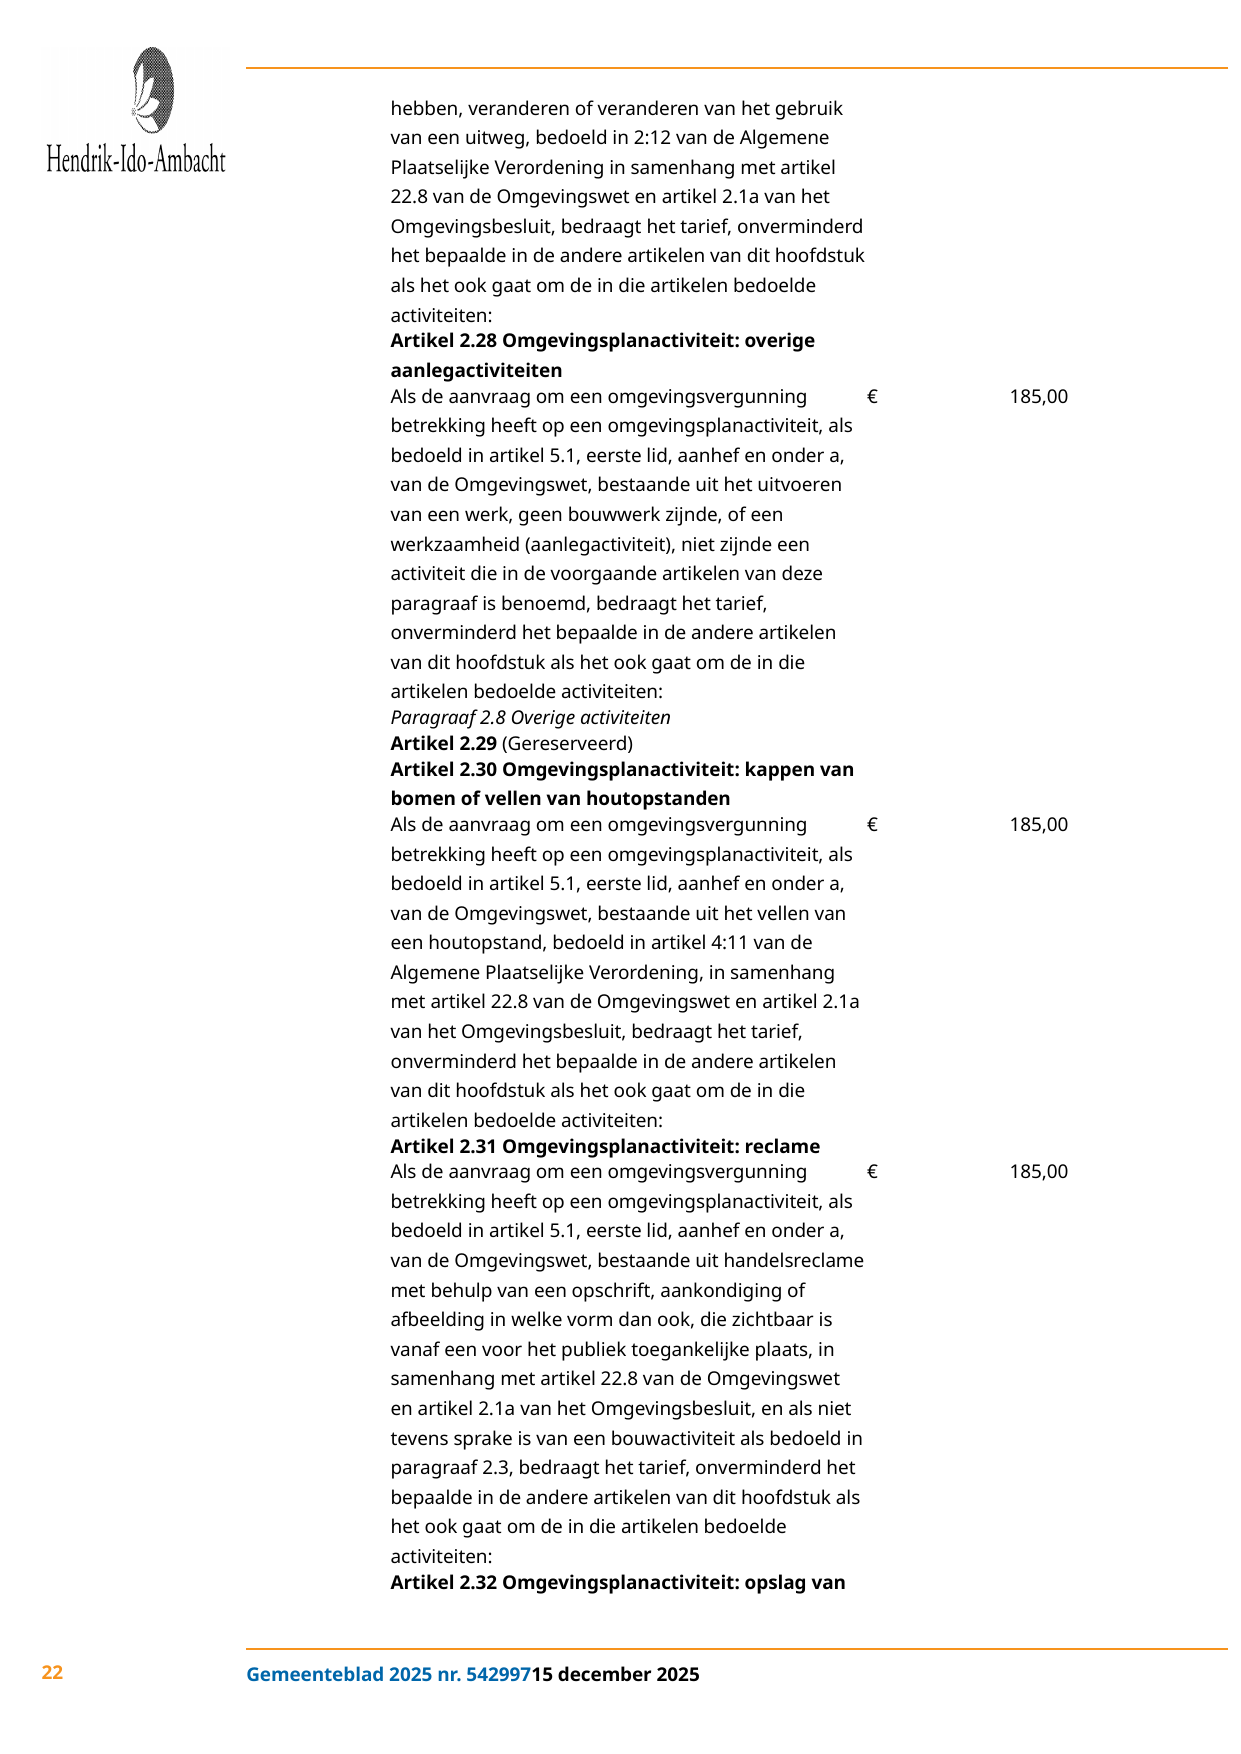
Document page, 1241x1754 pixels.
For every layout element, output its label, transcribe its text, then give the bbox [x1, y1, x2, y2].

table_cell [248, 811, 390, 1133]
table_cell [867, 756, 1009, 811]
table_cell Als de aanvraag om een omgevingsvergunning betrekking heeft op een omgevingsplanactiviteit, als bedoeld in artikel 5.1, eerste lid, aanhef en onder a, van de Omgevingswet, bestaande uit handelsreclame met behulp van een opschrift, aankondiging of afbeelding in welke vorm dan ook, die zichtbaar is vanaf een voor het publiek toegankelijke plaats, in samenhang met artikel 22.8 van de Omgevingswet en artikel 2.1a van het Omgevingsbesluit, en als niet tevens sprake is van een bouwactiviteit als bedoeld in paragraaf 2.3, bedraagt het tarief, onverminderd het bepaalde in de andere artikelen van dit hoofdstuk als het ook gaat om de in die artikelen bedoelde activiteiten: [390, 1159, 867, 1569]
table_cell Artikel 2.30 Omgevingsplanactiviteit: kappen van bomen of vellen van houtopstanden [390, 756, 867, 811]
table_cell [1009, 1133, 1152, 1158]
table_cell [1009, 730, 1152, 756]
table_cell € [867, 811, 1009, 1133]
table_cell [867, 1133, 1009, 1158]
table_cell Als de aanvraag om een omgevingsvergunning betrekking heeft op een omgevingsplanactiviteit, als bedoeld in artikel 5.1, eerste lid, aanhef en onder a, van de Omgevingswet, bestaande uit het uitvoeren van een werk, geen bouwwerk zijnde, of een werkzaamheid (aanlegactiviteit), niet zijnde een activiteit die in de voorgaande artikelen van deze paragraaf is benoemd, bedraagt het tarief, onverminderd het bepaalde in de andere artikelen van dit hoofdstuk als het ook gaat om de in die artikelen bedoelde activiteiten: [390, 383, 867, 704]
table_cell [867, 328, 1009, 383]
table_cell hebben, veranderen of veranderen van het gebruik van een uitweg, bedoeld in 2:12 van de Algemene Plaatselijke Verordening in samenhang met artikel 22.8 van de Omgevingswet en artikel 2.1a van het Omgevingsbesluit, bedraagt het tarief, onverminderd het bepaalde in de andere artikelen van dit hoofdstuk als het ook gaat om de in die artikelen bedoelde activiteiten: [390, 95, 867, 328]
table_cell [1009, 705, 1152, 730]
table_cell 185,00 [1009, 383, 1152, 704]
table_cell [1009, 1569, 1152, 1594]
table_cell [248, 1569, 390, 1594]
table_cell [248, 95, 390, 328]
table_cell [248, 1133, 390, 1158]
table_cell [1009, 756, 1152, 811]
table_cell [248, 1159, 390, 1569]
table_cell Artikel 2.29 (Gereserveerd) [390, 730, 867, 756]
table_cell [248, 383, 390, 704]
table_cell Artikel 2.31 Omgevingsplanactiviteit: reclame [390, 1133, 867, 1158]
table_cell [1009, 95, 1152, 328]
table_cell € [867, 383, 1009, 704]
table_cell [248, 730, 390, 756]
table_cell [248, 328, 390, 383]
table_cell Paragraaf 2.8 Overige activiteiten [390, 705, 867, 730]
table_cell [248, 705, 390, 730]
table_cell [1009, 328, 1152, 383]
table_cell € [867, 1159, 1009, 1569]
table_cell Als de aanvraag om een omgevingsvergunning betrekking heeft op een omgevingsplanactiviteit, als bedoeld in artikel 5.1, eerste lid, aanhef en onder a, van de Omgevingswet, bestaande uit het vellen van een houtopstand, bedoeld in artikel 4:11 van de Algemene Plaatselijke Verordening, in samenhang met artikel 22.8 van de Omgevingswet en artikel 2.1a van het Omgevingsbesluit, bedraagt het tarief, onverminderd het bepaalde in de andere artikelen van dit hoofdstuk als het ook gaat om de in die artikelen bedoelde activiteiten: [390, 811, 867, 1133]
picture [41, 47, 231, 172]
table_cell 185,00 [1009, 1159, 1152, 1569]
table_cell [867, 705, 1009, 730]
table_cell [867, 95, 1009, 328]
table_cell Artikel 2.32 Omgevingsplanactiviteit: opslag van [390, 1569, 867, 1594]
table_cell Artikel 2.28 Omgevingsplanactiviteit: overige aanlegactiviteiten [390, 328, 867, 383]
table_cell [867, 1569, 1009, 1594]
table_cell 185,00 [1009, 811, 1152, 1133]
table_cell [867, 730, 1009, 756]
table_cell [248, 756, 390, 811]
